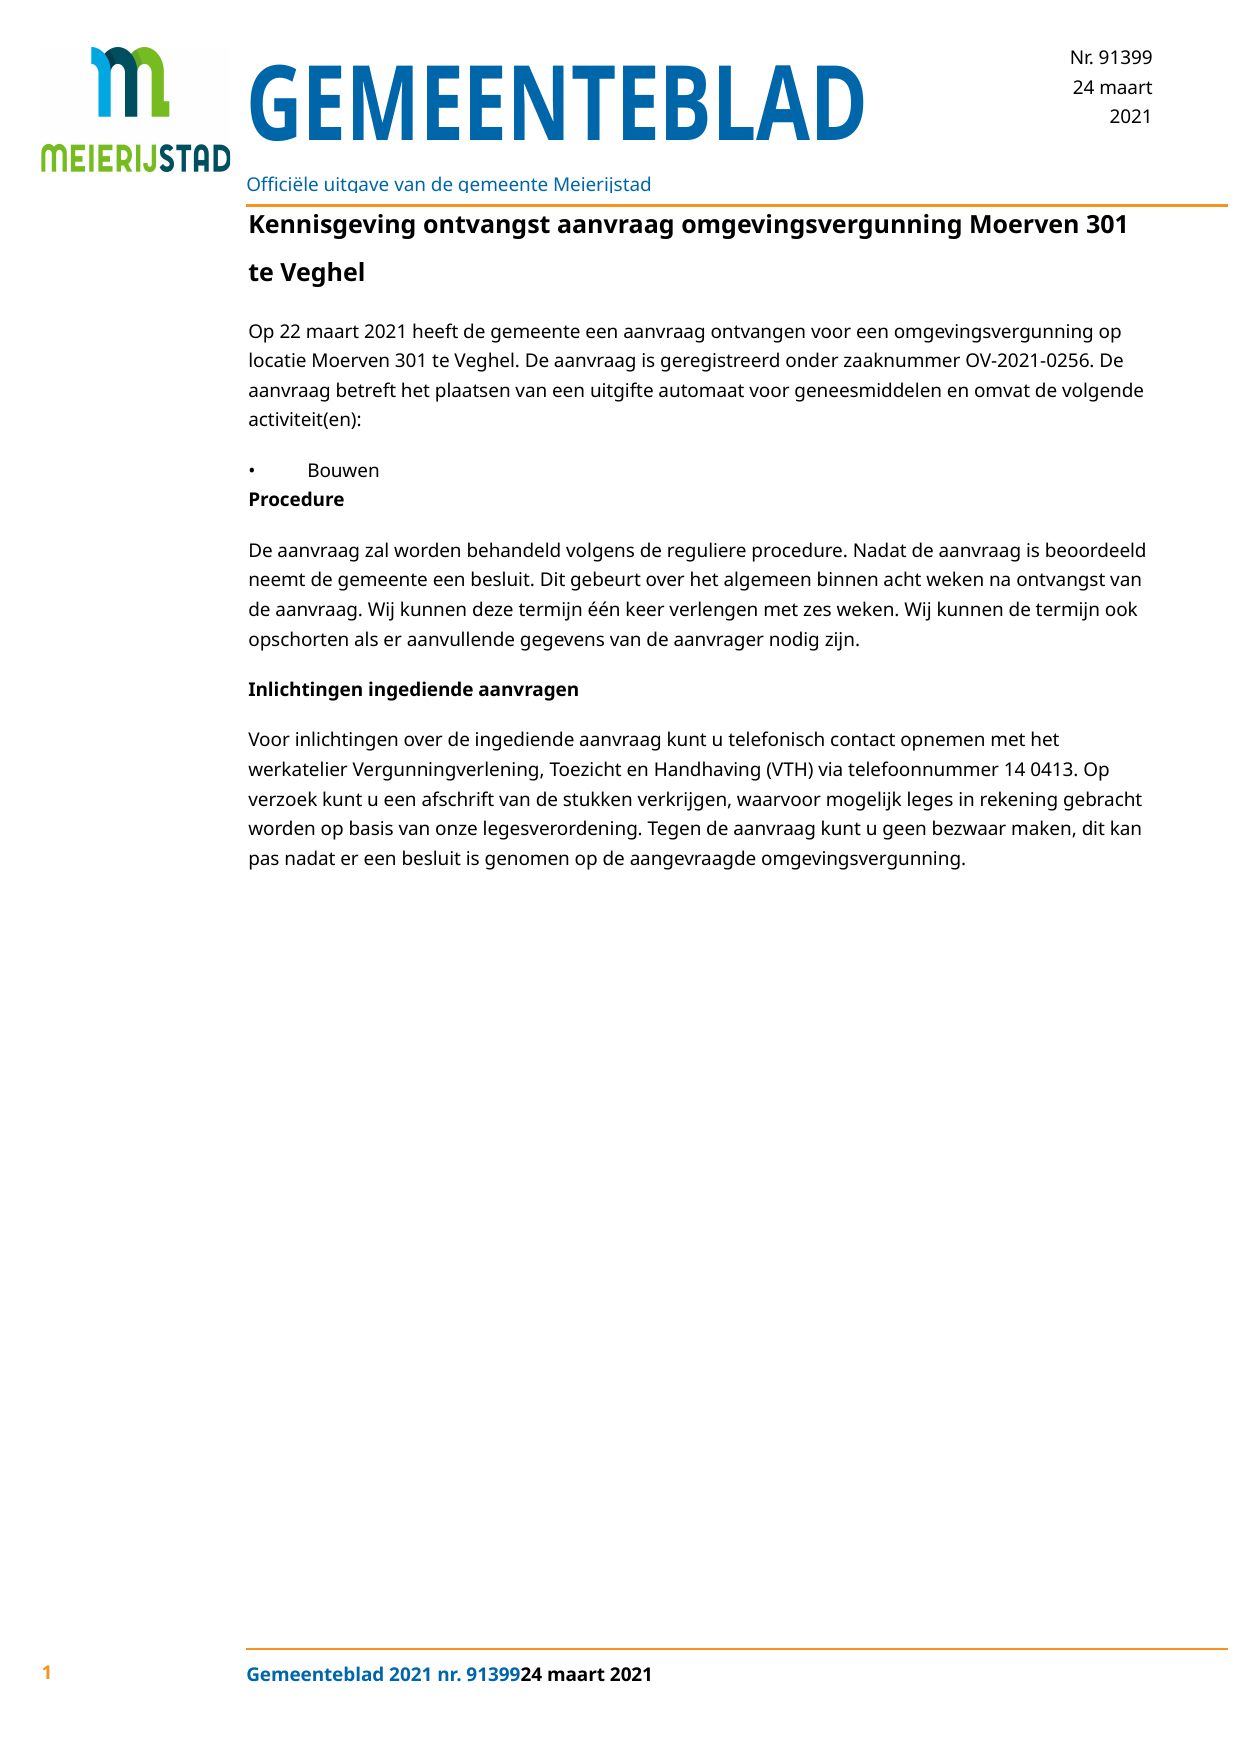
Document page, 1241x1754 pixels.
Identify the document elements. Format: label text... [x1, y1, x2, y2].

text Op 22 maart 2021 heeft de gemeente een aanvraag ontvangen voor een omgevingsvergunning op locatie Moerven 301 te Veghel. De aanvraag is geregistreerd onder zaaknummer OV-2021-0256. De aanvraag betreft het plaatsen van een uitgifte automaat voor geneesmiddelen en omvat de volgende activiteit(en): [248, 318, 1152, 432]
picture [41, 47, 231, 172]
text De aanvraag zal worden behandeld volgens de reguliere procedure. Nadat de aanvraag is beoordeeld neemt de gemeente een besluit. Dit gebeurt over het algemeen binnen acht weken na ontvangst van de aanvraag. Wij kunnen deze termijn één keer verlengen met zes weken. Wij kunnen de termijn ook opschorten als er aanvullende gegevens van de aanvrager nodig zijn. [248, 537, 1152, 652]
text Procedure [248, 487, 1152, 512]
list Bouwen [248, 457, 1152, 483]
text Inlichtingen ingediende aanvragen [248, 676, 1152, 702]
text Kennisgeving ontvangst aanvraag omgevingsvergunning Moerven 301 te Veghel [248, 207, 1152, 288]
text Voor inlichtingen over de ingediende aanvraag kunt u telefonisch contact opnemen met het werkatelier Vergunningverlening, Toezicht en Handhaving (VTH) via telefoonnummer 14 0413. Op verzoek kunt u een afschrift van de stukken verkrijgen, waarvoor mogelijk leges in rekening gebracht worden op basis van onze legesverordening. Tegen de aanvraag kunt u geen bezwaar maken, dit kan pas nadat er een besluit is genomen op de aangevraagde omgevingsvergunning. [248, 727, 1152, 871]
